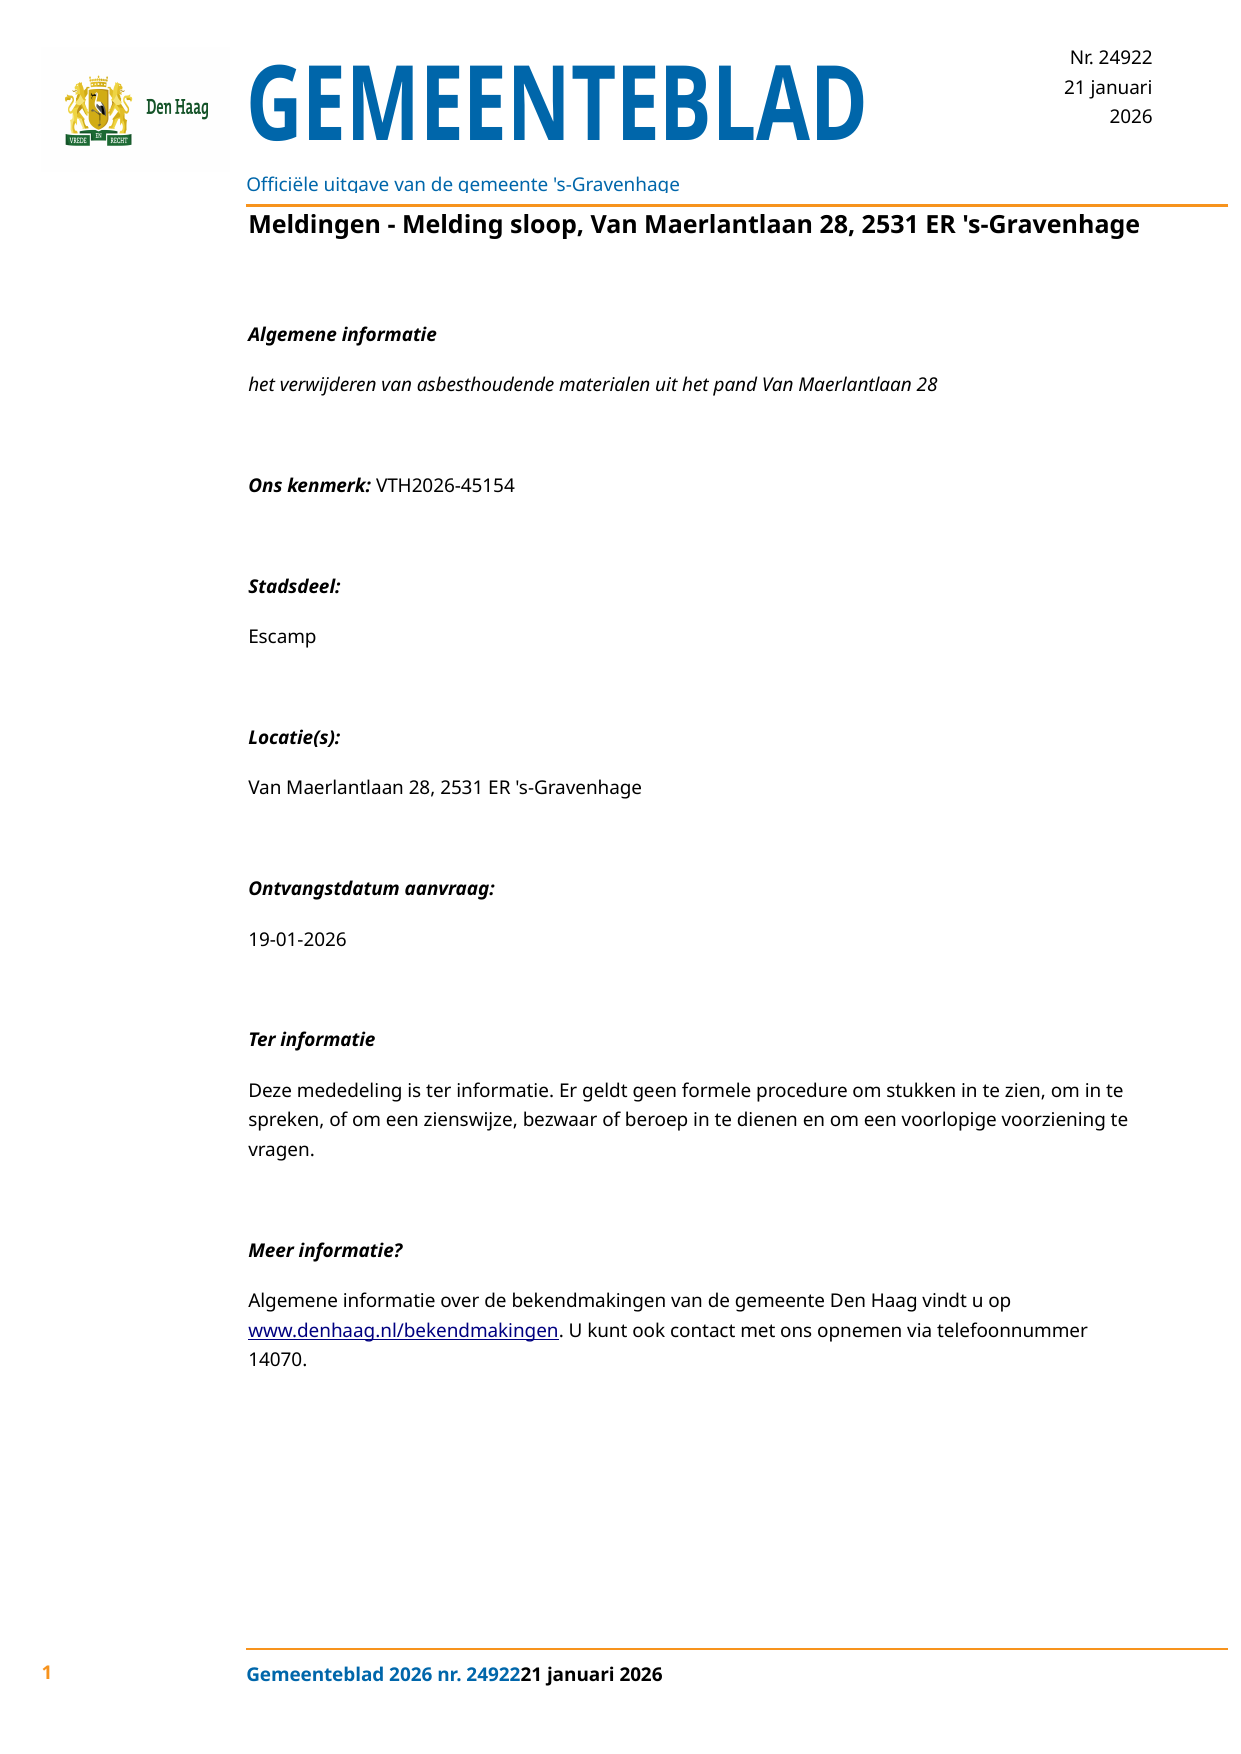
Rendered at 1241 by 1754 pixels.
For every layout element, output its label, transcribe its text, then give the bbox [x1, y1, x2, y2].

picture [41, 47, 231, 172]
text het verwijderen van asbesthoudende materialen uit het pand Van Maerlantlaan 28 [248, 371, 1152, 397]
text Meldingen - Melding sloop, Van Maerlantlaan 28, 2531 ER 's-Gravenhage [248, 207, 1152, 241]
text Escamp [248, 623, 1152, 649]
text Algemene informatie over de bekendmakingen van de gemeente Den Haag vindt u op www.denhaag.nl/bekendmakingen. U kunt ook contact met ons opnemen via telefoonnummer 14070. [248, 1287, 1152, 1372]
text Deze mededeling is ter informatie. Er geldt geen formele procedure om stukken in te zien, om in te spreken, of om een zienswijze, bezwaar of beroep in te dienen en om een voorlopige voorziening te vragen. [248, 1077, 1152, 1162]
text 19-01-2026 [248, 926, 1152, 951]
text Algemene informatie [248, 321, 1152, 346]
text Locatie(s): [248, 724, 1152, 750]
text Meer informatie? [248, 1237, 1152, 1263]
text Van Maerlantlaan 28, 2531 ER 's-Gravenhage [248, 774, 1152, 800]
text Ontvangstdatum aanvraag: [248, 875, 1152, 901]
text Stadsdeel: [248, 573, 1152, 598]
text Ons kenmerk: VTH2026-45154 [248, 472, 1152, 498]
text Ter informatie [248, 1027, 1152, 1052]
